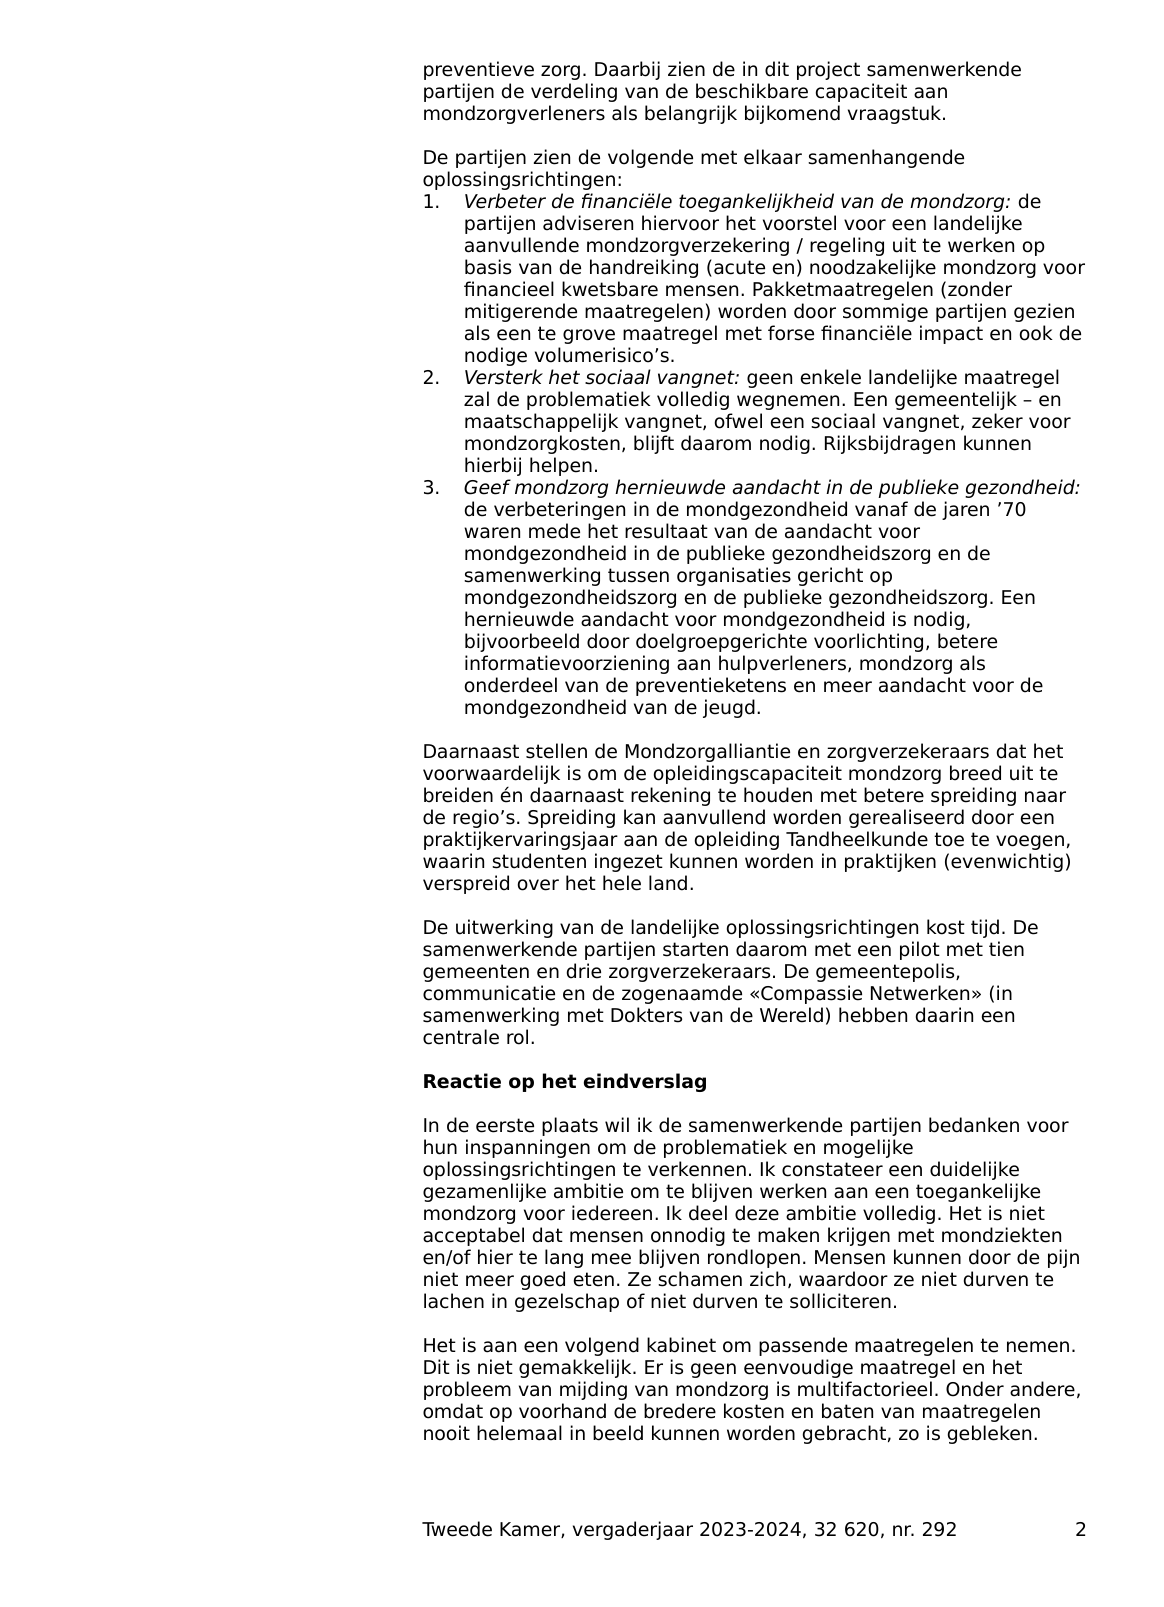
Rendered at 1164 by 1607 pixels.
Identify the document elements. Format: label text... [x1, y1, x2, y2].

text 3. Geef mondzorg hernieuwde aandacht in de publieke gezondheid: de verbeteringen in de mondgezondheid vanaf de jaren ’70 waren mede het resultaat van de aandacht voor mondgezondheid in de publieke gezondheidszorg en de samenwerking tussen organisaties gericht op mondgezondheidszorg en de publieke gezondheidszorg. Een hernieuwde aandacht voor mondgezondheid is nodig, bijvoorbeeld door doelgroepgerichte voorlichting, betere informatievoorziening aan hulpverleners, mondzorg als onderdeel van de preventieketens en meer aandacht voor de mondgezondheid van de jeugd. [422, 477, 1087, 719]
text Het is aan een volgend kabinet om passende maatregelen te nemen. Dit is niet gemakkelijk. Er is geen eenvoudige maatregel en het probleem van mijding van mondzorg is multifactorieel. Onder andere, omdat op voorhand de bredere kosten en baten van maatregelen nooit helemaal in beeld kunnen worden gebracht, zo is gebleken. [422, 1335, 1087, 1445]
text 2. Versterk het sociaal vangnet: geen enkele landelijke maatregel zal de problematiek volledig wegnemen. Een gemeentelijk – en maatschappelijk vangnet, ofwel een sociaal vangnet, zeker voor mondzorgkosten, blijft daarom nodig. Rijksbijdragen kunnen hierbij helpen. [422, 367, 1087, 477]
text De partijen zien de volgende met elkaar samenhangende oplossingsrichtingen: [422, 147, 1087, 191]
text preventieve zorg. Daarbij zien de in dit project samenwerkende partijen de verdeling van de beschikbare capaciteit aan mondzorgverleners als belangrijk bijkomend vraagstuk. [422, 59, 1087, 125]
subtitle Reactie op het eindverslag [422, 1071, 1087, 1093]
text 1. Verbeter de financiële toegankelijkheid van de mondzorg: de partijen adviseren hiervoor het voorstel voor een landelijke aanvullende mondzorgverzekering / regeling uit te werken op basis van de handreiking (acute en) noodzakelijke mondzorg voor financieel kwetsbare mensen. Pakketmaatregelen (zonder mitigerende maatregelen) worden door sommige partijen gezien als een te grove maatregel met forse financiële impact en ook de nodige volumerisico’s. [422, 191, 1087, 367]
text In de eerste plaats wil ik de samenwerkende partijen bedanken voor hun inspanningen om de problematiek en mogelijke oplossingsrichtingen te verkennen. Ik constateer een duidelijke gezamenlijke ambitie om te blijven werken aan een toegankelijke mondzorg voor iedereen. Ik deel deze ambitie volledig. Het is niet acceptabel dat mensen onnodig te maken krijgen met mondziekten en/of hier te lang mee blijven rondlopen. Mensen kunnen door de pijn niet meer goed eten. Ze schamen zich, waardoor ze niet durven te lachen in gezelschap of niet durven te solliciteren. [422, 1115, 1087, 1313]
text Daarnaast stellen de Mondzorgalliantie en zorgverzekeraars dat het voorwaardelijk is om de opleidingscapaciteit mondzorg breed uit te breiden én daarnaast rekening te houden met betere spreiding naar de regio’s. Spreiding kan aanvullend worden gerealiseerd door een praktijkervaringsjaar aan de opleiding Tandheelkunde toe te voegen, waarin studenten ingezet kunnen worden in praktijken (evenwichtig) verspreid over het hele land. [422, 741, 1087, 895]
text De uitwerking van de landelijke oplossingsrichtingen kost tijd. De samenwerkende partijen starten daarom met een pilot met tien gemeenten en drie zorgverzekeraars. De gemeentepolis, communicatie en de zogenaamde «Compassie Netwerken» (in samenwerking met Dokters van de Wereld) hebben daarin een centrale rol. [422, 917, 1087, 1049]
